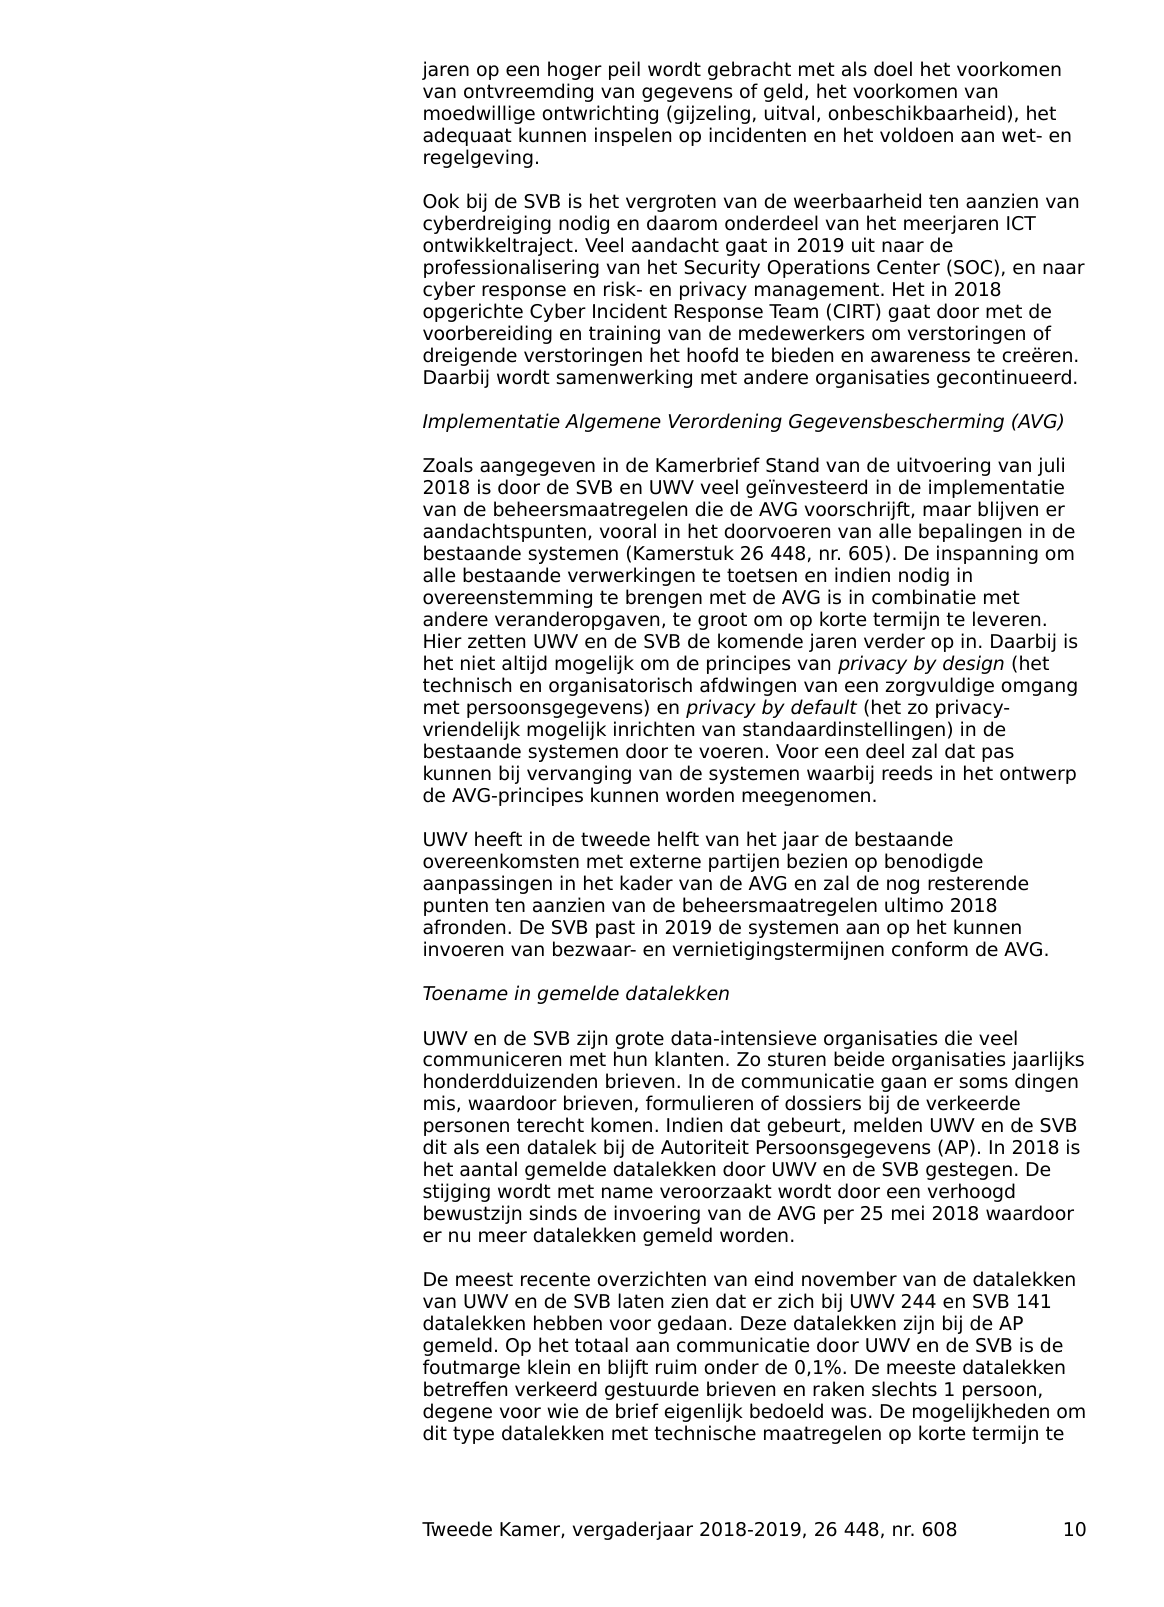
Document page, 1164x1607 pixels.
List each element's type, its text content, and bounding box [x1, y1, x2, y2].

text UWV heeft in de tweede helft van het jaar de bestaande overeenkomsten met externe partijen bezien op benodigde aanpassingen in het kader van de AVG en zal de nog resterende punten ten aanzien van de beheersmaatregelen ultimo 2018 afronden. De SVB past in 2019 de systemen aan op het kunnen invoeren van bezwaar- en vernietigingstermijnen conform de AVG. [422, 829, 1087, 961]
text Zoals aangegeven in de Kamerbrief Stand van de uitvoering van juli 2018 is door de SVB en UWV veel geïnvesteerd in de implementatie van de beheersmaatregelen die de AVG voorschrijft, maar blijven er aandachtspunten, vooral in het doorvoeren van alle bepalingen in de bestaande systemen (Kamerstuk 26 448, nr. 605). De inspanning om alle bestaande verwerkingen te toetsen en indien nodig in overeenstemming te brengen met de AVG is in combinatie met andere veranderopgaven, te groot om op korte termijn te leveren. Hier zetten UWV en de SVB de komende jaren verder op in. Daarbij is het niet altijd mogelijk om de principes van privacy by design (het technisch en organisatorisch afdwingen van een zorgvuldige omgang met persoonsgegevens) en privacy by default (het zo privacy-vriendelijk mogelijk inrichten van standaardinstellingen) in de bestaande systemen door te voeren. Voor een deel zal dat pas kunnen bij vervanging van de systemen waarbij reeds in het ontwerp de AVG-principes kunnen worden meegenomen. [422, 455, 1087, 807]
subtitle Implementatie Algemene Verordening Gegevensbescherming (AVG) [422, 411, 1087, 433]
text jaren op een hoger peil wordt gebracht met als doel het voorkomen van ontvreemding van gegevens of geld, het voorkomen van moedwillige ontwrichting (gijzeling, uitval, onbeschikbaarheid), het adequaat kunnen inspelen op incidenten en het voldoen aan wet- en regelgeving. [422, 59, 1087, 169]
text Ook bij de SVB is het vergroten van de weerbaarheid ten aanzien van cyberdreiging nodig en daarom onderdeel van het meerjaren ICT ontwikkeltraject. Veel aandacht gaat in 2019 uit naar de professionalisering van het Security Operations Center (SOC), en naar cyber response en risk- en privacy management. Het in 2018 opgerichte Cyber Incident Response Team (CIRT) gaat door met de voorbereiding en training van de medewerkers om verstoringen of dreigende verstoringen het hoofd te bieden en awareness te creëren. Daarbij wordt samenwerking met andere organisaties gecontinueerd. [422, 191, 1087, 389]
text De meest recente overzichten van eind november van de datalekken van UWV en de SVB laten zien dat er zich bij UWV 244 en SVB 141 datalekken hebben voor gedaan. Deze datalekken zijn bij de AP gemeld. Op het totaal aan communicatie door UWV en de SVB is de foutmarge klein en blijft ruim onder de 0,1%. De meeste datalekken betreffen verkeerd gestuurde brieven en raken slechts 1 persoon, degene voor wie de brief eigenlijk bedoeld was. De mogelijkheden om dit type datalekken met technische maatregelen op korte termijn te [422, 1269, 1087, 1445]
text UWV en de SVB zijn grote data-intensieve organisaties die veel communiceren met hun klanten. Zo sturen beide organisaties jaarlijks honderdduizenden brieven. In de communicatie gaan er soms dingen mis, waardoor brieven, formulieren of dossiers bij de verkeerde personen terecht komen. Indien dat gebeurt, melden UWV en de SVB dit als een datalek bij de Autoriteit Persoonsgegevens (AP). In 2018 is het aantal gemelde datalekken door UWV en de SVB gestegen. De stijging wordt met name veroorzaakt wordt door een verhoogd bewustzijn sinds de invoering van de AVG per 25 mei 2018 waardoor er nu meer datalekken gemeld worden. [422, 1027, 1087, 1247]
subtitle Toename in gemelde datalekken [422, 983, 1087, 1005]
